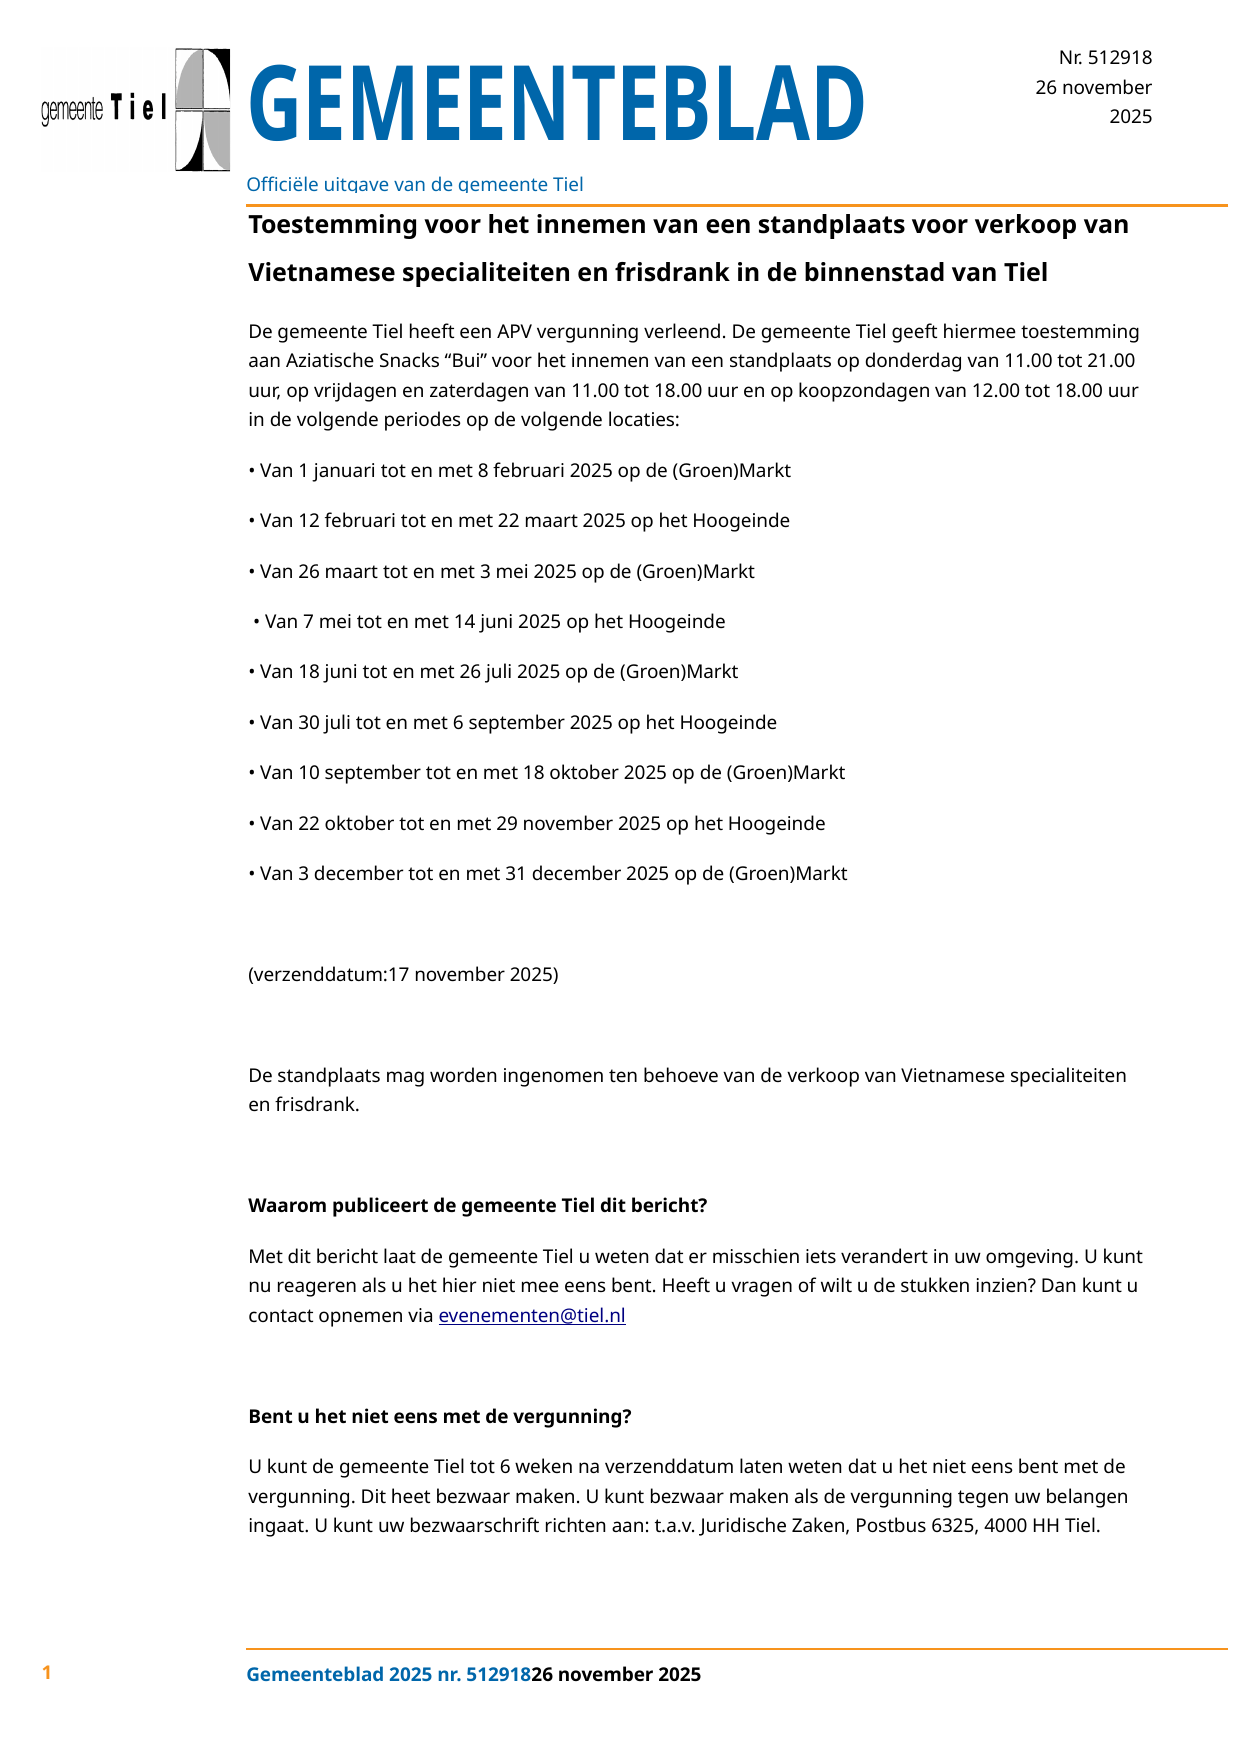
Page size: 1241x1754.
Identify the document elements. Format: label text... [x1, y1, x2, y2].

text • Van 3 december tot en met 31 december 2025 op de (Groen)Markt [248, 860, 1152, 886]
text Bent u het niet eens met de vergunning? [248, 1403, 1152, 1429]
text • Van 26 maart tot en met 3 mei 2025 op de (Groen)Markt [248, 558, 1152, 584]
text Waarom publiceert de gemeente Tiel dit bericht? [248, 1192, 1152, 1218]
text • Van 18 juni tot en met 26 juli 2025 op de (Groen)Markt [248, 659, 1152, 684]
text (verzenddatum:17 november 2025) [248, 961, 1152, 987]
text De gemeente Tiel heeft een APV vergunning verleend. De gemeente Tiel geeft hiermee toestemming aan Aziatische Snacks “Bui” voor het innemen van een standplaats op donderdag van 11.00 tot 21.00 uur, op vrijdagen en zaterdagen van 11.00 tot 18.00 uur en op koopzondagen van 12.00 tot 18.00 uur in de volgende periodes op de volgende locaties: [248, 318, 1152, 432]
text • Van 10 september tot en met 18 oktober 2025 op de (Groen)Markt [248, 759, 1152, 785]
text U kunt de gemeente Tiel tot 6 weken na verzenddatum laten weten dat u het niet eens bent met de vergunning. Dit heet bezwaar maken. U kunt bezwaar maken als de vergunning tegen uw belangen ingaat. U kunt uw bezwaarschrift richten aan: t.a.v. Juridische Zaken, Postbus 6325, 4000 HH Tiel. [248, 1453, 1152, 1538]
text Met dit bericht laat de gemeente Tiel u weten dat er misschien iets verandert in uw omgeving. U kunt nu reageren als u het hier niet mee eens bent. Heeft u vragen of wilt u de stukken inzien? Dan kunt u contact opnemen via evenementen@tiel.nl [248, 1243, 1152, 1328]
picture [41, 47, 231, 172]
text • Van 7 mei tot en met 14 juni 2025 op het Hoogeinde [248, 608, 1152, 634]
text Toestemming voor het innemen van een standplaats voor verkoop van Vietnamese specialiteiten en frisdrank in de binnenstad van Tiel [248, 207, 1152, 288]
text • Van 1 januari tot en met 8 februari 2025 op de (Groen)Markt [248, 457, 1152, 483]
text De standplaats mag worden ingenomen ten behoeve van de verkoop van Vietnamese specialiteiten en frisdrank. [248, 1062, 1152, 1117]
text • Van 12 februari tot en met 22 maart 2025 op het Hoogeinde [248, 507, 1152, 533]
text • Van 22 oktober tot en met 29 november 2025 op het Hoogeinde [248, 810, 1152, 836]
text • Van 30 juli tot en met 6 september 2025 op het Hoogeinde [248, 709, 1152, 735]
